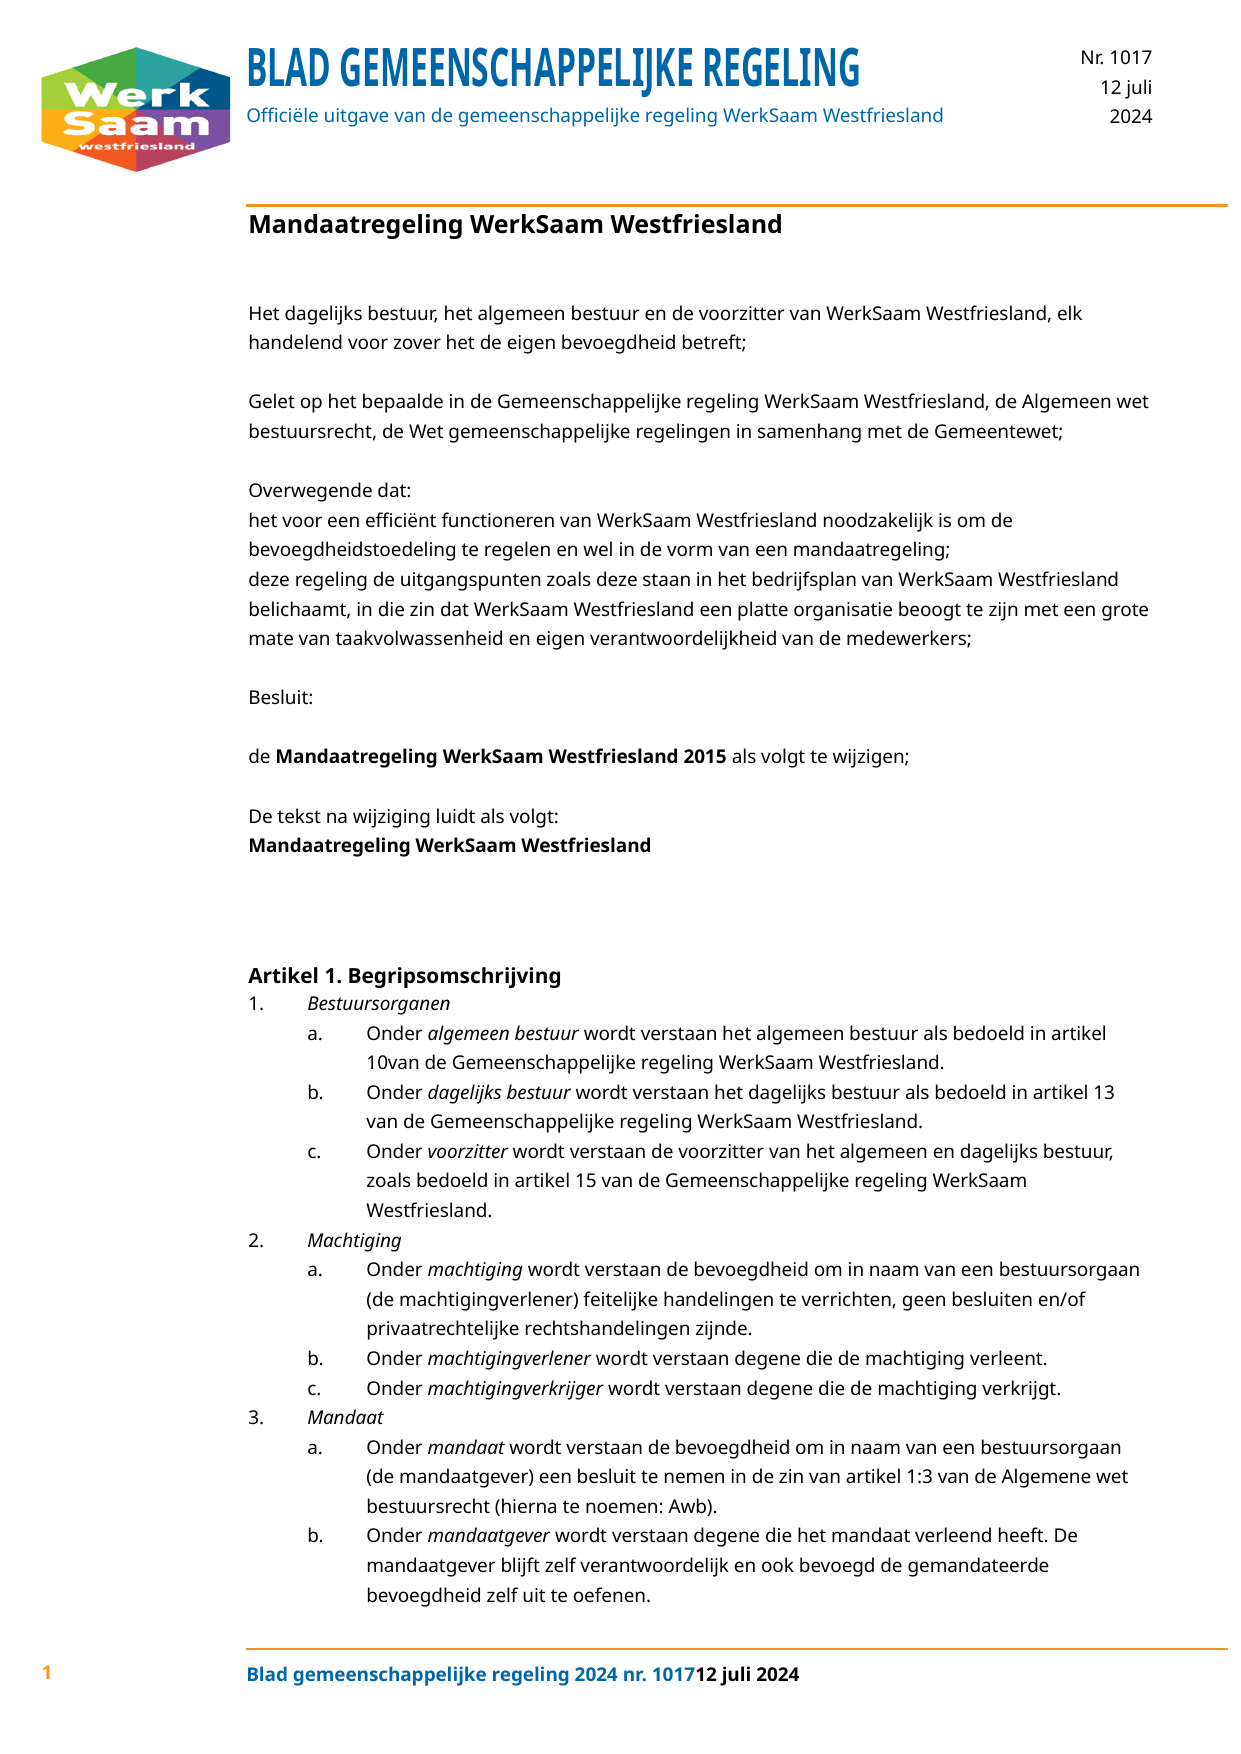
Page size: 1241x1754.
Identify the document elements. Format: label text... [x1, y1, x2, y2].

picture [41, 47, 231, 172]
list Onder voorzitter wordt verstaan de voorzitter van het algemeen en dagelijks bestuur, zoals bedoeld in artikel 15 van de Gemeenschappelijke regeling WerkSaam Westfriesland. [307, 1138, 1152, 1223]
text Mandaatregeling WerkSaam Westfriesland [248, 832, 1152, 858]
text Artikel 1. Begripsomschrijving [248, 962, 1152, 990]
text deze regeling de uitgangspunten zoals deze staan in het bedrijfsplan van WerkSaam Westfriesland belichaamt, in die zin dat WerkSaam Westfriesland een platte organisatie beoogt te zijn met een grote mate van taakvolwassenheid en eigen verantwoordelijkheid van de medewerkers; [248, 566, 1152, 651]
list Onder mandaatgever wordt verstaan degene die het mandaat verleend heeft. De mandaatgever blijft zelf verantwoordelijk en ook bevoegd de gemandateerde bevoegdheid zelf uit te oefenen. [307, 1523, 1152, 1607]
list Onder dagelijks bestuur wordt verstaan het dagelijks bestuur als bedoeld in artikel 13 van de Gemeenschappelijke regeling WerkSaam Westfriesland. [307, 1079, 1152, 1134]
text De tekst na wijziging luidt als volgt: [248, 803, 1152, 828]
list Onder machtigingverkrijger wordt verstaan degene die de machtiging verkrijgt. [307, 1375, 1152, 1400]
list Bestuursorganen [248, 990, 1152, 1016]
list Onder machtigingverlener wordt verstaan degene die de machtiging verleent. [307, 1345, 1152, 1371]
list Machtiging [248, 1227, 1152, 1252]
list Onder machtiging wordt verstaan de bevoegdheid om in naam van een bestuursorgaan (de machtigingverlener) feitelijke handelingen te verrichten, geen besluiten en/of privaatrechtelijke rechtshandelingen zijnde. [307, 1256, 1152, 1341]
list Onder algemeen bestuur wordt verstaan het algemeen bestuur als bedoeld in artikel 10van de Gemeenschappelijke regeling WerkSaam Westfriesland. [307, 1020, 1152, 1075]
text het voor een efficiënt functioneren van WerkSaam Westfriesland noodzakelijk is om de bevoegdheidstoedeling te regelen en wel in de vorm van een mandaatregeling; [248, 507, 1152, 562]
text de Mandaatregeling WerkSaam Westfriesland 2015 als volgt te wijzigen; [248, 744, 1152, 769]
text Mandaatregeling WerkSaam Westfriesland [248, 207, 1152, 241]
list Mandaat [248, 1404, 1152, 1430]
text Overwegende dat: [248, 477, 1152, 503]
list Onder mandaat wordt verstaan de bevoegdheid om in naam van een bestuursorgaan (de mandaatgever) een besluit te nemen in de zin van artikel 1:3 van de Algemene wet bestuursrecht (hierna te noemen: Awb). [307, 1434, 1152, 1519]
text Het dagelijks bestuur, het algemeen bestuur en de voorzitter van WerkSaam Westfriesland, elk handelend voor zover het de eigen bevoegdheid betreft; [248, 300, 1152, 355]
text Gelet op het bepaalde in de Gemeenschappelijke regeling WerkSaam Westfriesland, de Algemeen wet bestuursrecht, de Wet gemeenschappelijke regelingen in samenhang met de Gemeentewet; [248, 389, 1152, 444]
text Besluit: [248, 684, 1152, 710]
